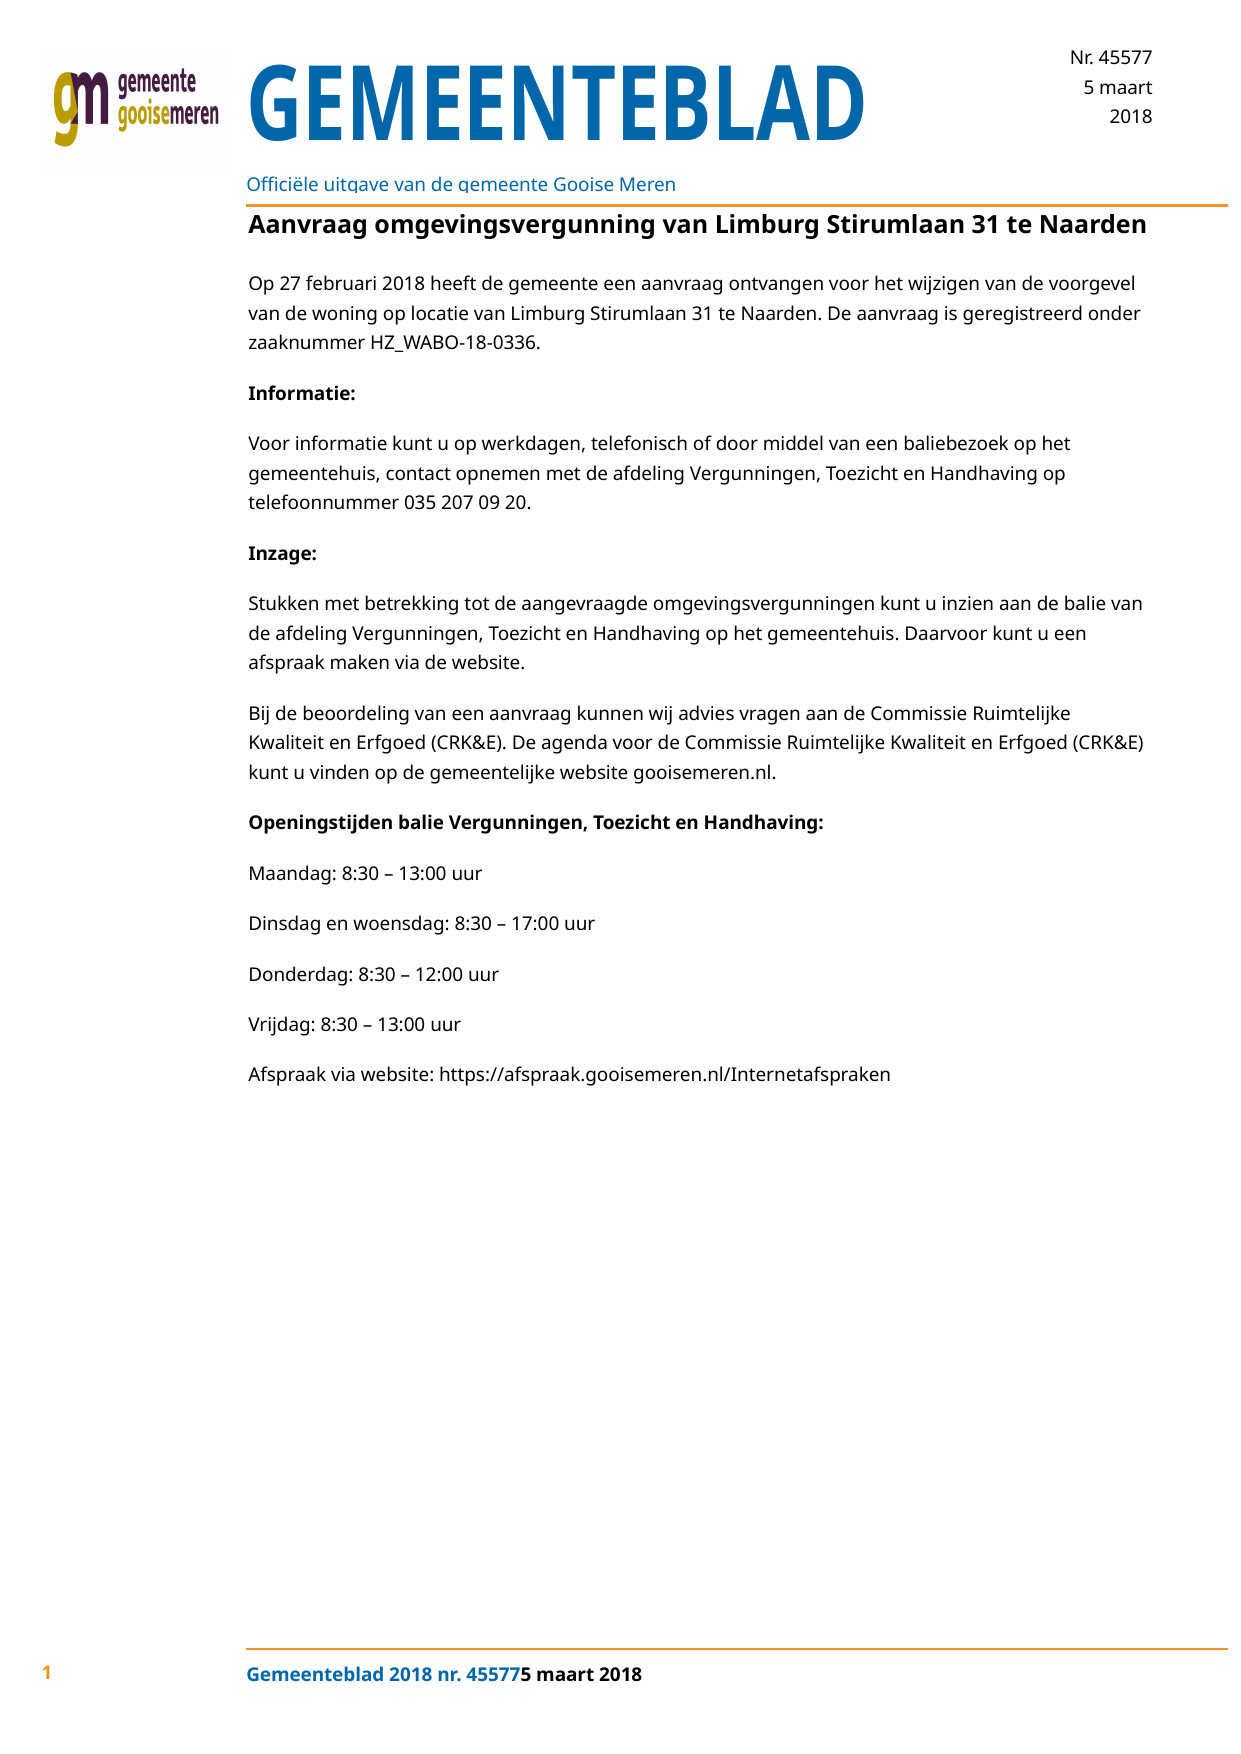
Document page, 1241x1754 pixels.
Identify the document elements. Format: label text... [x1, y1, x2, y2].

text Stukken met betrekking tot de aangevraagde omgevingsvergunningen kunt u inzien aan de balie van de afdeling Vergunningen, Toezicht en Handhaving op het gemeentehuis. Daarvoor kunt u een afspraak maken via de website. [248, 590, 1152, 675]
text Afspraak via website: https://afspraak.gooisemeren.nl/Internetafspraken [248, 1062, 1152, 1087]
text Aanvraag omgevingsvergunning van Limburg Stirumlaan 31 te Naarden [248, 207, 1152, 241]
text Inzage: [248, 540, 1152, 566]
text Voor informatie kunt u op werkdagen, telefonisch of door middel van een baliebezoek op het gemeentehuis, contact opnemen met de afdeling Vergunningen, Toezicht en Handhaving op telefoonnummer 035 207 09 20. [248, 430, 1152, 515]
picture [41, 47, 231, 172]
text Informatie: [248, 380, 1152, 406]
text Bij de beoordeling van een aanvraag kunnen wij advies vragen aan de Commissie Ruimtelijke Kwaliteit en Erfgoed (CRK&E). De agenda voor de Commissie Ruimtelijke Kwaliteit en Erfgoed (CRK&E) kunt u vinden op de gemeentelijke website gooisemeren.nl. [248, 700, 1152, 785]
text Openingstijden balie Vergunningen, Toezicht en Handhaving: [248, 809, 1152, 835]
text Dinsdag en woensdag: 8:30 – 17:00 uur [248, 910, 1152, 936]
text Op 27 februari 2018 heeft de gemeente een aanvraag ontvangen voor het wijzigen van de voorgevel van de woning op locatie van Limburg Stirumlaan 31 te Naarden. De aanvraag is geregistreerd onder zaaknummer HZ_WABO-18-0336. [248, 270, 1152, 355]
text Maandag: 8:30 – 13:00 uur [248, 860, 1152, 886]
text Vrijdag: 8:30 – 13:00 uur [248, 1011, 1152, 1037]
text Donderdag: 8:30 – 12:00 uur [248, 961, 1152, 986]
